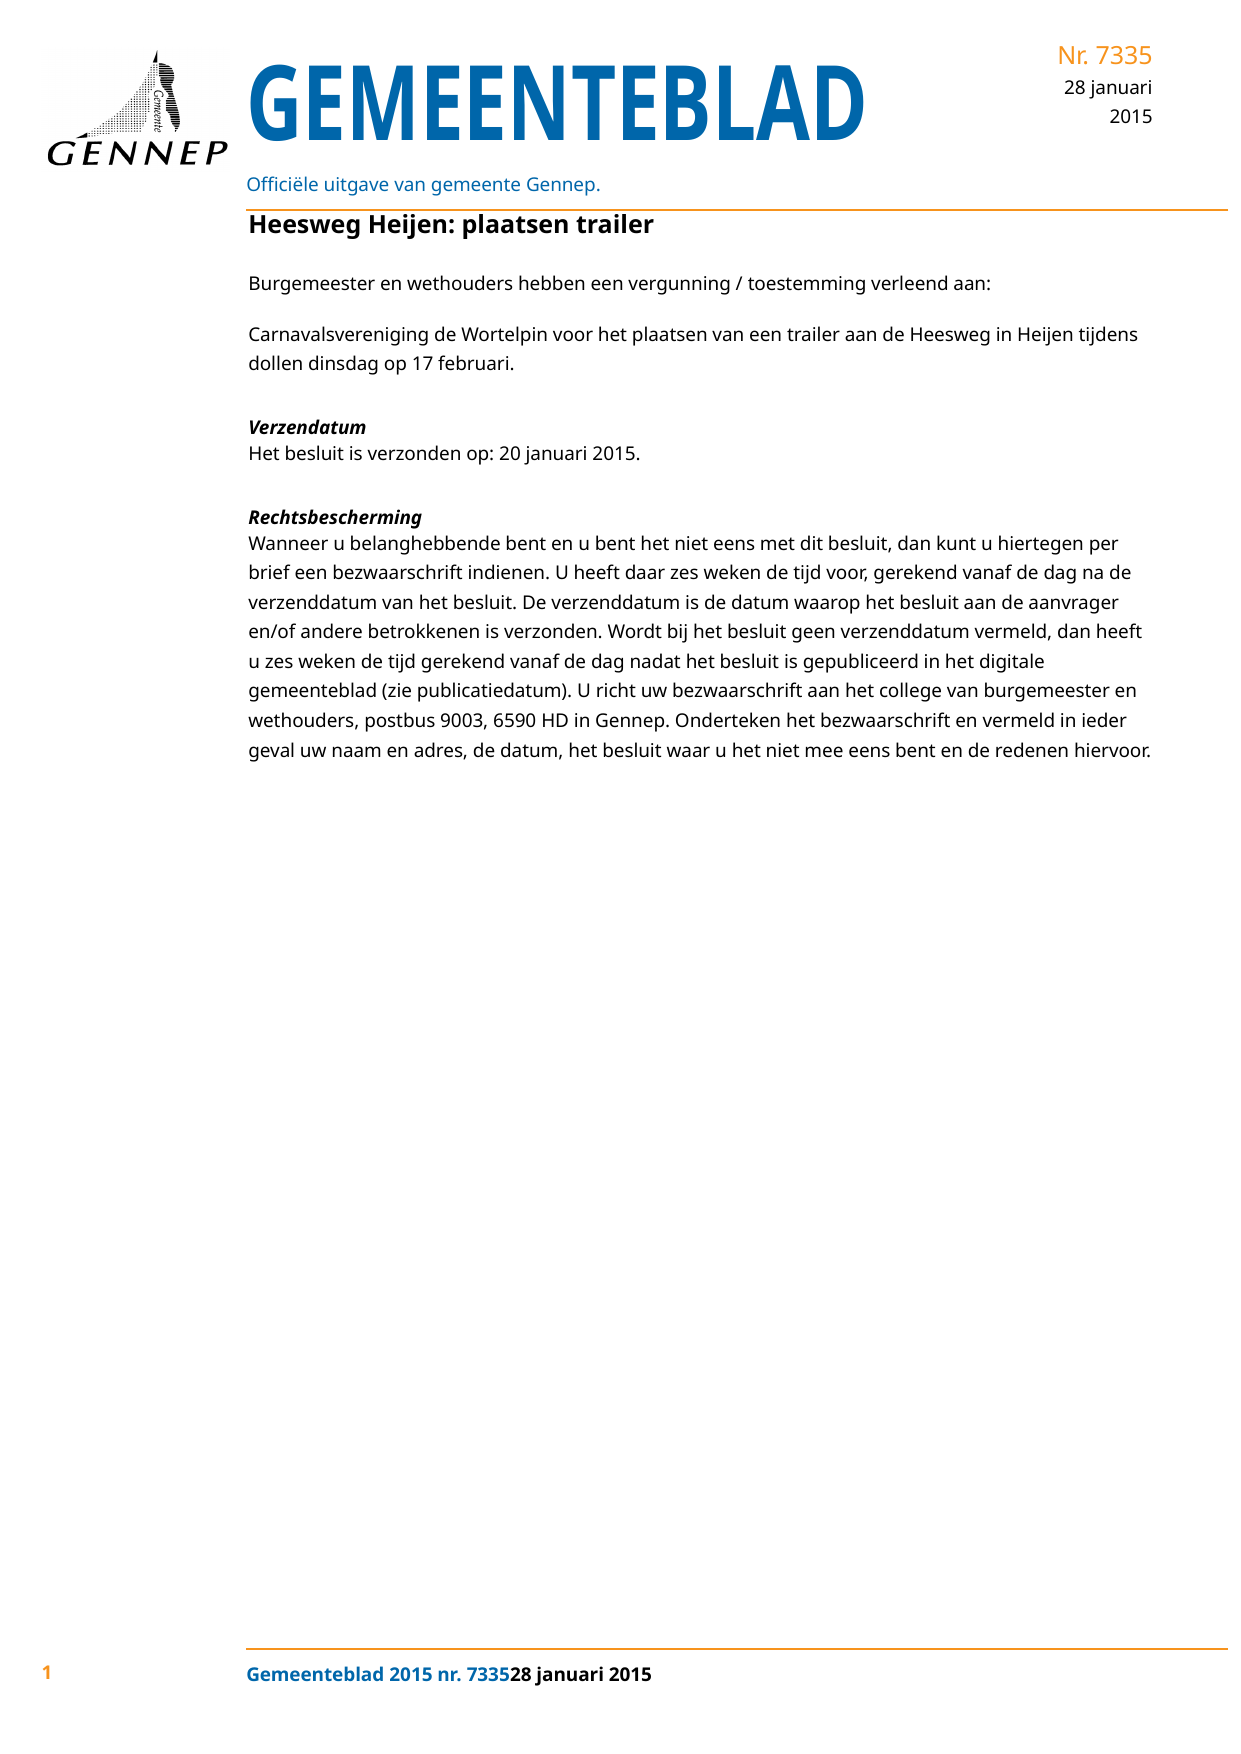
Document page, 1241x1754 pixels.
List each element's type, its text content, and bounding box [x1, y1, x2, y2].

text Wanneer u belanghebbende bent en u bent het niet eens met dit besluit, dan kunt u hiertegen per brief een bezwaarschrift indienen. U heeft daar zes weken de tijd voor, gerekend vanaf de dag na de verzenddatum van het besluit. De verzenddatum is de datum waarop het besluit aan de aanvrager en/of andere betrokkenen is verzonden. Wordt bij het besluit geen verzenddatum vermeld, dan heeft u zes weken de tijd gerekend vanaf de dag nadat het besluit is gepubliceerd in het digitale gemeenteblad (zie publicatiedatum). U richt uw bezwaarschrift aan het college van burgemeester en wethouders, postbus 9003, 6590 HD in Gennep. Onderteken het bezwaarschrift en vermeld in ieder geval uw naam en adres, de datum, het besluit waar u het niet mee eens bent en de redenen hiervoor. [248, 530, 1152, 762]
text Carnavalsvereniging de Wortelpin voor het plaatsen van een trailer aan de Heesweg in Heijen tijdens dollen dinsdag op 17 februari. [248, 321, 1152, 376]
text Burgemeester en wethouders hebben een vergunning / toestemming verleend aan: [248, 270, 1152, 296]
text Heesweg Heijen: plaatsen trailer [248, 211, 1152, 241]
text Verzendatum [248, 414, 1152, 440]
text Het besluit is verzonden op: 20 januari 2015. [248, 440, 1152, 466]
text Rechtsbescherming [248, 504, 1152, 530]
picture [41, 47, 231, 172]
